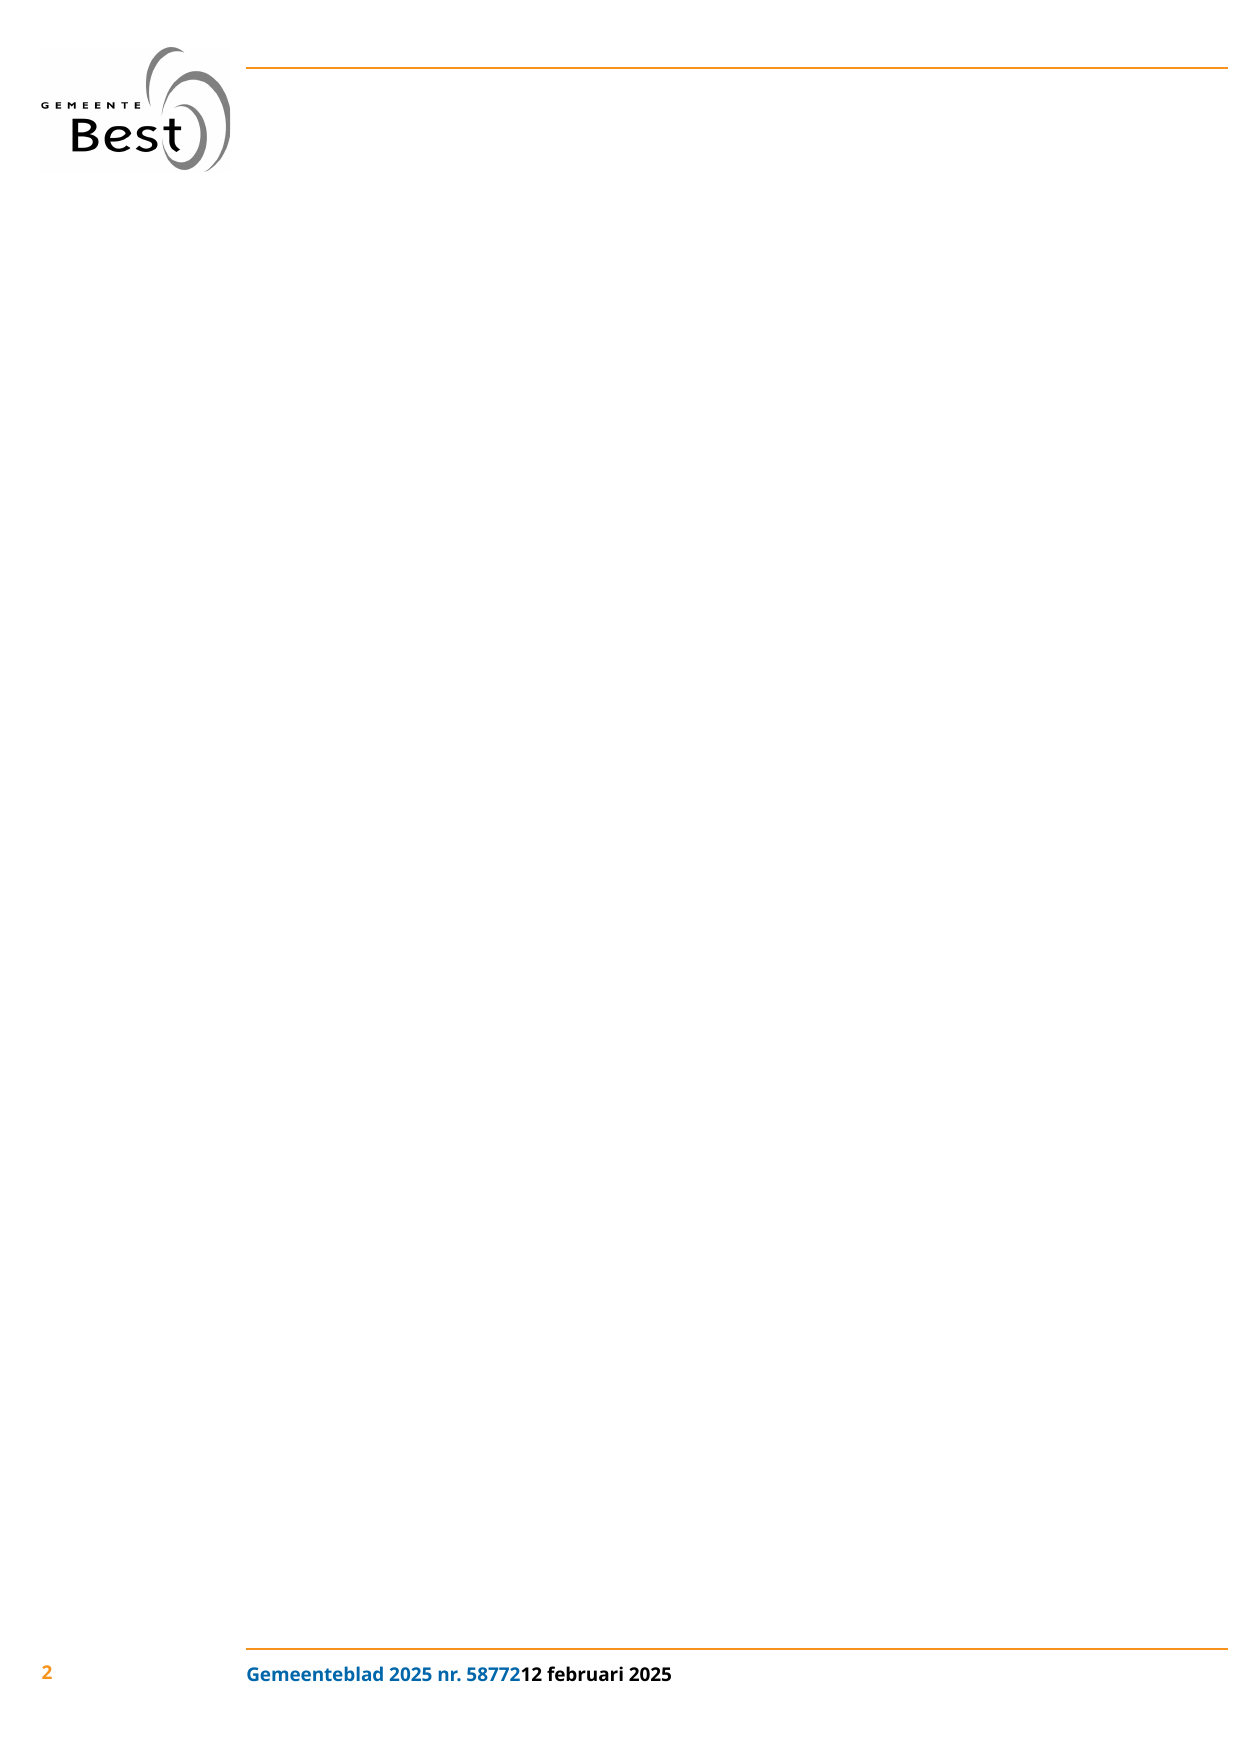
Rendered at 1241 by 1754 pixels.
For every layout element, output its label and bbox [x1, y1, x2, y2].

picture [41, 47, 231, 172]
